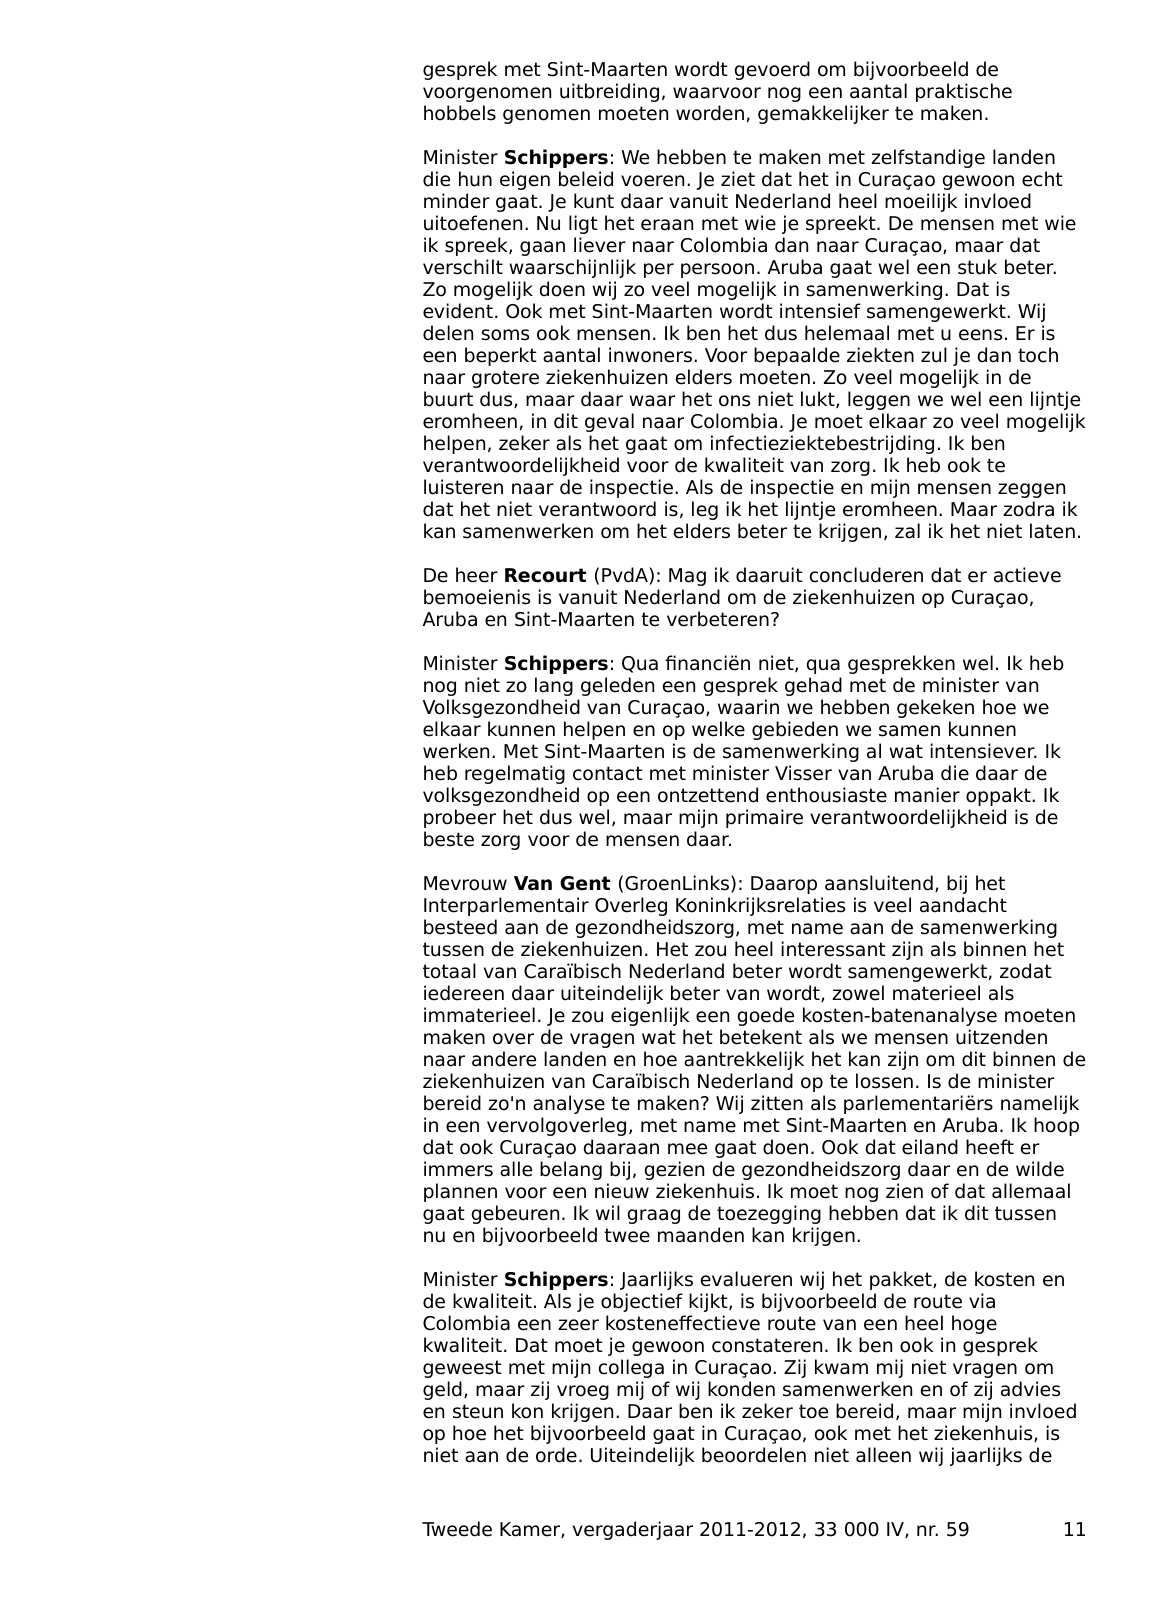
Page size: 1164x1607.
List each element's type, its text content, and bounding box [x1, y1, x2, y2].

text De heer Recourt (PvdA): Mag ik daaruit concluderen dat er actieve bemoeienis is vanuit Nederland om de ziekenhuizen op Curaçao, Aruba en Sint-Maarten te verbeteren? [422, 565, 1087, 631]
text gesprek met Sint-Maarten wordt gevoerd om bijvoorbeeld de voorgenomen uitbreiding, waarvoor nog een aantal praktische hobbels genomen moeten worden, gemakkelijker te maken. [422, 59, 1087, 125]
text Minister Schippers: Jaarlijks evalueren wij het pakket, de kosten en de kwaliteit. Als je objectief kijkt, is bijvoorbeeld de route via Colombia een zeer kosteneffectieve route van een heel hoge kwaliteit. Dat moet je gewoon constateren. Ik ben ook in gesprek geweest met mijn collega in Curaçao. Zij kwam mij niet vragen om geld, maar zij vroeg mij of wij konden samenwerken en of zij advies en steun kon krijgen. Daar ben ik zeker toe bereid, maar mijn invloed op hoe het bijvoorbeeld gaat in Curaçao, ook met het ziekenhuis, is niet aan de orde. Uiteindelijk beoordelen niet alleen wij jaarlijks de [422, 1269, 1087, 1467]
text Mevrouw Van Gent (GroenLinks): Daarop aansluitend, bij het Interparlementair Overleg Koninkrijksrelaties is veel aandacht besteed aan de gezondheidszorg, met name aan de samenwerking tussen de ziekenhuizen. Het zou heel interessant zijn als binnen het totaal van Caraïbisch Nederland beter wordt samengewerkt, zodat iedereen daar uiteindelijk beter van wordt, zowel materieel als immaterieel. Je zou eigenlijk een goede kosten-batenanalyse moeten maken over de vragen wat het betekent als we mensen uitzenden naar andere landen en hoe aantrekkelijk het kan zijn om dit binnen de ziekenhuizen van Caraïbisch Nederland op te lossen. Is de minister bereid zo'n analyse te maken? Wij zitten als parlementariërs namelijk in een vervolgoverleg, met name met Sint-Maarten en Aruba. Ik hoop dat ook Curaçao daaraan mee gaat doen. Ook dat eiland heeft er immers alle belang bij, gezien de gezondheidszorg daar en de wilde plannen voor een nieuw ziekenhuis. Ik moet nog zien of dat allemaal gaat gebeuren. Ik wil graag de toezegging hebben dat ik dit tussen nu en bijvoorbeeld twee maanden kan krijgen. [422, 873, 1087, 1247]
text Minister Schippers: We hebben te maken met zelfstandige landen die hun eigen beleid voeren. Je ziet dat het in Curaçao gewoon echt minder gaat. Je kunt daar vanuit Nederland heel moeilijk invloed uitoefenen. Nu ligt het eraan met wie je spreekt. De mensen met wie ik spreek, gaan liever naar Colombia dan naar Curaçao, maar dat verschilt waarschijnlijk per persoon. Aruba gaat wel een stuk beter. Zo mogelijk doen wij zo veel mogelijk in samenwerking. Dat is evident. Ook met Sint-Maarten wordt intensief samengewerkt. Wij delen soms ook mensen. Ik ben het dus helemaal met u eens. Er is een beperkt aantal inwoners. Voor bepaalde ziekten zul je dan toch naar grotere ziekenhuizen elders moeten. Zo veel mogelijk in de buurt dus, maar daar waar het ons niet lukt, leggen we wel een lijntje eromheen, in dit geval naar Colombia. Je moet elkaar zo veel mogelijk helpen, zeker als het gaat om infectieziektebestrijding. Ik ben verantwoordelijkheid voor de kwaliteit van zorg. Ik heb ook te luisteren naar de inspectie. Als de inspectie en mijn mensen zeggen dat het niet verantwoord is, leg ik het lijntje eromheen. Maar zodra ik kan samenwerken om het elders beter te krijgen, zal ik het niet laten. [422, 147, 1087, 543]
text Minister Schippers: Qua financiën niet, qua gesprekken wel. Ik heb nog niet zo lang geleden een gesprek gehad met de minister van Volksgezondheid van Curaçao, waarin we hebben gekeken hoe we elkaar kunnen helpen en op welke gebieden we samen kunnen werken. Met Sint-Maarten is de samenwerking al wat intensiever. Ik heb regelmatig contact met minister Visser van Aruba die daar de volksgezondheid op een ontzettend enthousiaste manier oppakt. Ik probeer het dus wel, maar mijn primaire verantwoordelijkheid is de beste zorg voor de mensen daar. [422, 653, 1087, 851]
